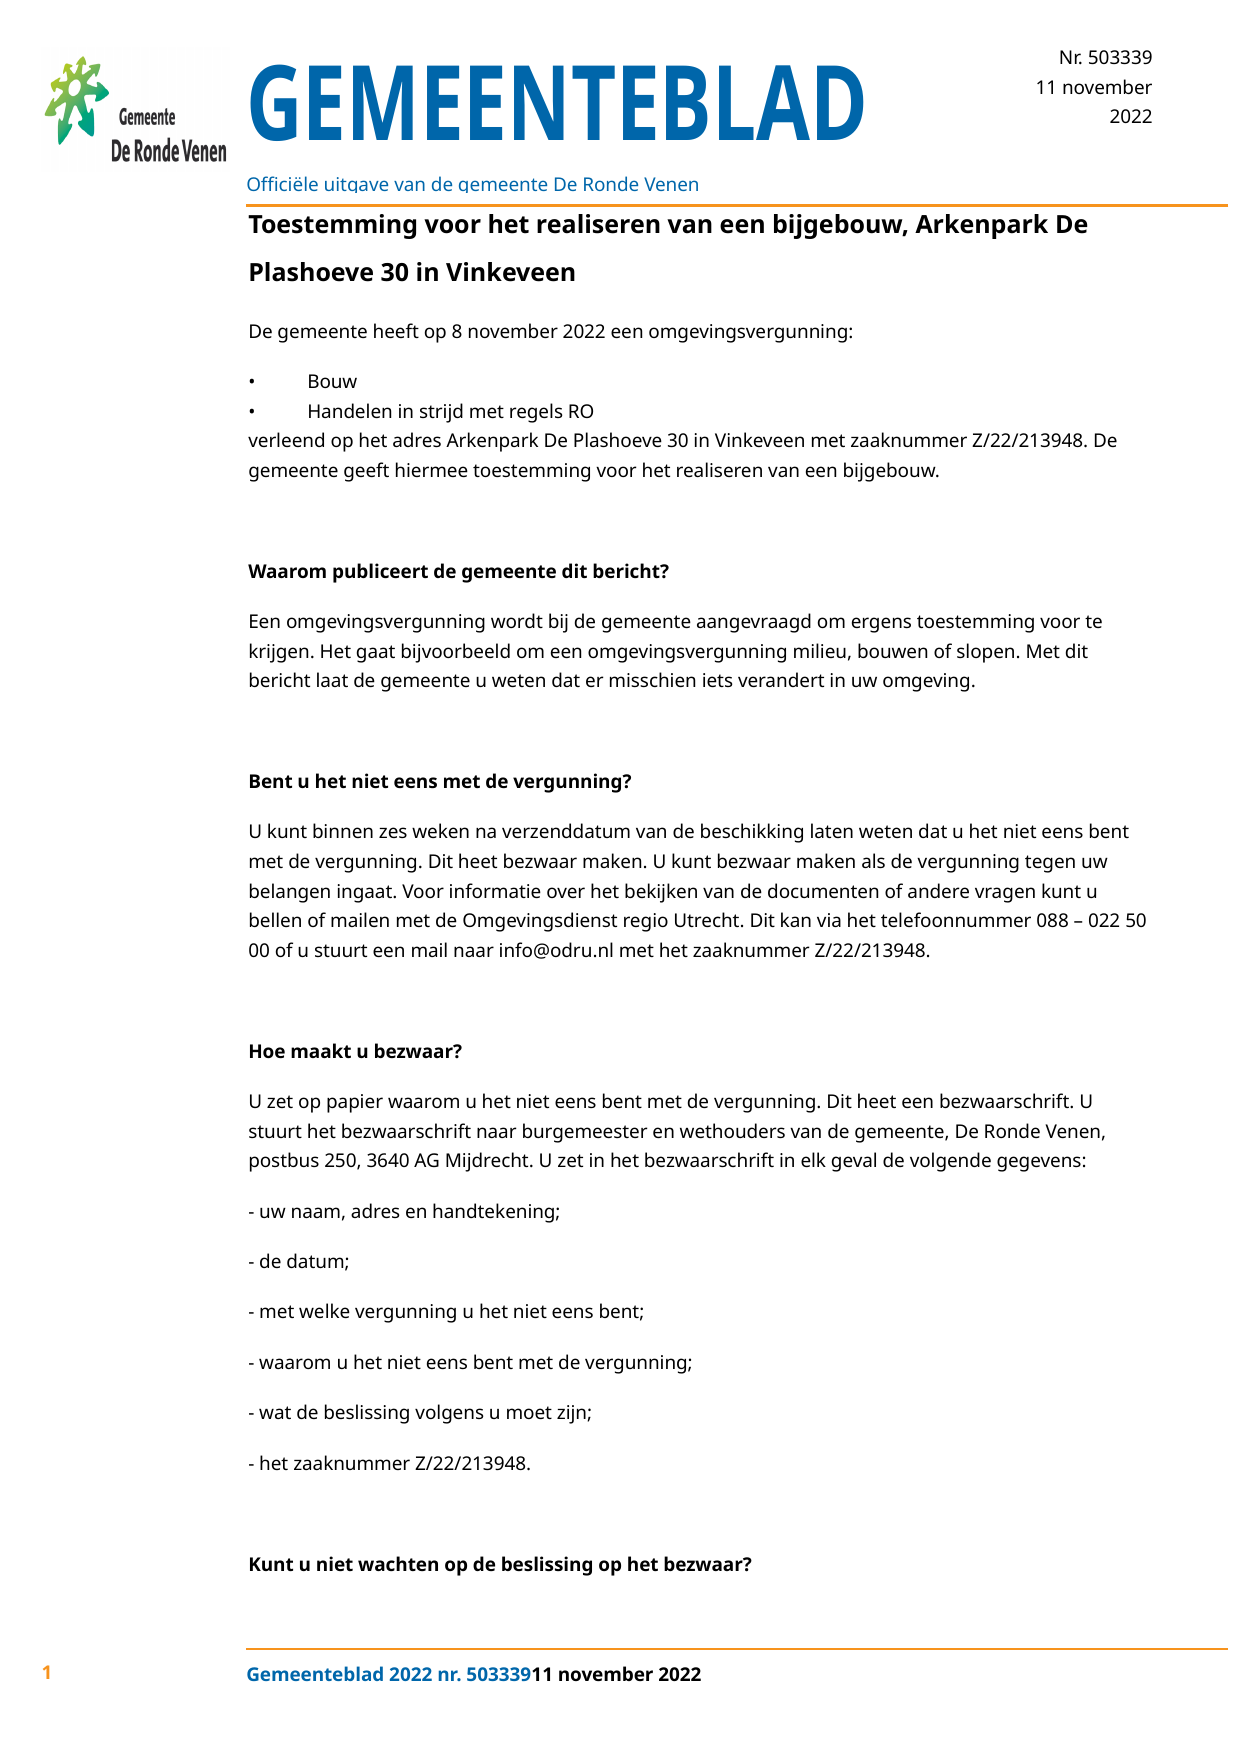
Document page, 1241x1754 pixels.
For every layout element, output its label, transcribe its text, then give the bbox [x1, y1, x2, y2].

text Een omgevingsvergunning wordt bij de gemeente aangevraagd om ergens toestemming voor te krijgen. Het gaat bijvoorbeeld om een omgevingsvergunning milieu, bouwen of slopen. Met dit bericht laat de gemeente u weten dat er misschien iets verandert in uw omgeving. [248, 608, 1152, 693]
text - het zaaknummer Z/22/213948. [248, 1450, 1152, 1476]
text U zet op papier waarom u het niet eens bent met de vergunning. Dit heet een bezwaarschrift. U stuurt het bezwaarschrift naar burgemeester en wethouders van de gemeente, De Ronde Venen, postbus 250, 3640 AG Mijdrecht. U zet in het bezwaarschrift in elk geval de volgende gegevens: [248, 1088, 1152, 1173]
text verleend op het adres Arkenpark De Plashoeve 30 in Vinkeveen met zaaknummer Z/22/213948. De gemeente geeft hiermee toestemming voor het realiseren van een bijgebouw. [248, 427, 1152, 483]
text - wat de beslissing volgens u moet zijn; [248, 1399, 1152, 1425]
list Handelen in strijd met regels RO [248, 398, 1152, 424]
text U kunt binnen zes weken na verzenddatum van de beschikking laten weten dat u het niet eens bent met de vergunning. Dit heet bezwaar maken. U kunt bezwaar maken als de vergunning tegen uw belangen ingaat. Voor informatie over het bekijken van de documenten of andere vragen kunt u bellen of mailen met de Omgevingsdienst regio Utrecht. Dit kan via het telefoonnummer 088 – 022 50 00 of u stuurt een mail naar info@odru.nl met het zaaknummer Z/22/213948. [248, 819, 1152, 963]
picture [41, 47, 231, 172]
text - met welke vergunning u het niet eens bent; [248, 1299, 1152, 1324]
text De gemeente heeft op 8 november 2022 een omgevingsvergunning: [248, 318, 1152, 344]
list Bouw [248, 368, 1152, 394]
text Waarom publiceert de gemeente dit bericht? [248, 558, 1152, 584]
text Toestemming voor het realiseren van een bijgebouw, Arkenpark De Plashoeve 30 in Vinkeveen [248, 207, 1152, 288]
text Bent u het niet eens met de vergunning? [248, 768, 1152, 794]
text - uw naam, adres en handtekening; [248, 1198, 1152, 1224]
text - waarom u het niet eens bent met de vergunning; [248, 1349, 1152, 1375]
text Kunt u niet wachten op de beslissing op het bezwaar? [248, 1551, 1152, 1577]
text Hoe maakt u bezwaar? [248, 1038, 1152, 1064]
text - de datum; [248, 1248, 1152, 1274]
